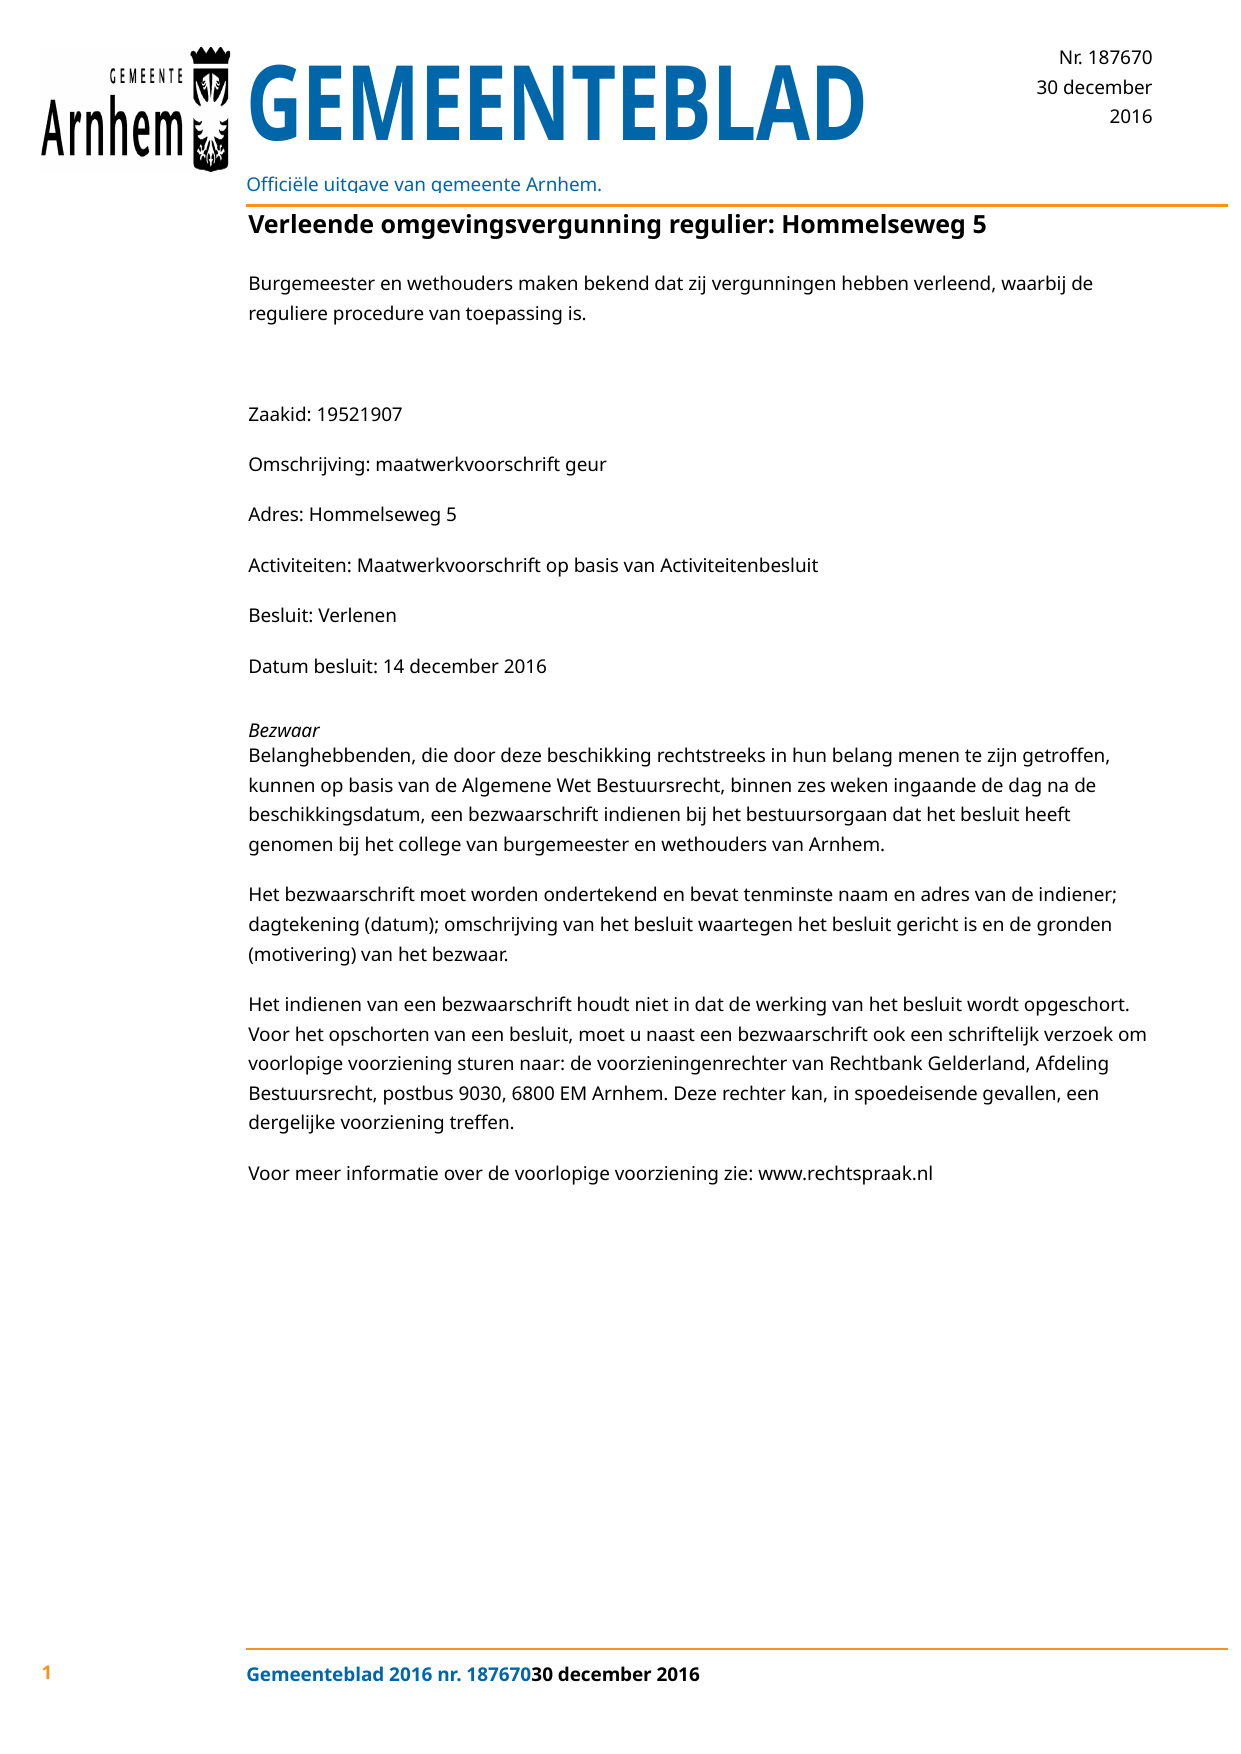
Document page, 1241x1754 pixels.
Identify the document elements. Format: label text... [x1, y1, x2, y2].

text Verleende omgevingsvergunning regulier: Hommelseweg 5 [248, 207, 1152, 241]
text Bezwaar [248, 717, 1152, 742]
text Omschrijving: maatwerkvoorschrift geur [248, 451, 1152, 477]
text Adres: Hommelseweg 5 [248, 502, 1152, 527]
text Het bezwaarschrift moet worden ondertekend en bevat tenminste naam en adres van de indiener; dagtekening (datum); omschrijving van het besluit waartegen het besluit gericht is en de gronden (motivering) van het bezwaar. [248, 882, 1152, 967]
picture [41, 47, 231, 172]
text Belanghebbenden, die door deze beschikking rechtstreeks in hun belang menen te zijn getroffen, kunnen op basis van de Algemene Wet Bestuursrecht, binnen zes weken ingaande de dag na de beschikkingsdatum, een bezwaarschrift indienen bij het bestuursorgaan dat het besluit heeft genomen bij het college van burgemeester en wethouders van Arnhem. [248, 742, 1152, 857]
text Datum besluit: 14 december 2016 [248, 653, 1152, 678]
text Burgemeester en wethouders maken bekend dat zij vergunningen hebben verleend, waarbij de reguliere procedure van toepassing is. [248, 270, 1152, 326]
text Besluit: Verlenen [248, 602, 1152, 628]
text Zaakid: 19521907 [248, 401, 1152, 426]
text Voor meer informatie over de voorlopige voorziening zie: www.rechtspraak.nl [248, 1160, 1152, 1186]
text Het indienen van een bezwaarschrift houdt niet in dat de werking van het besluit wordt opgeschort. Voor het opschorten van een besluit, moet u naast een bezwaarschrift ook een schriftelijk verzoek om voorlopige voorziening sturen naar: de voorzieningenrechter van Rechtbank Gelderland, Afdeling Bestuursrecht, postbus 9030, 6800 EM Arnhem. Deze rechter kan, in spoedeisende gevallen, een dergelijke voorziening treffen. [248, 991, 1152, 1135]
text Activiteiten: Maatwerkvoorschrift op basis van Activiteitenbesluit [248, 552, 1152, 578]
